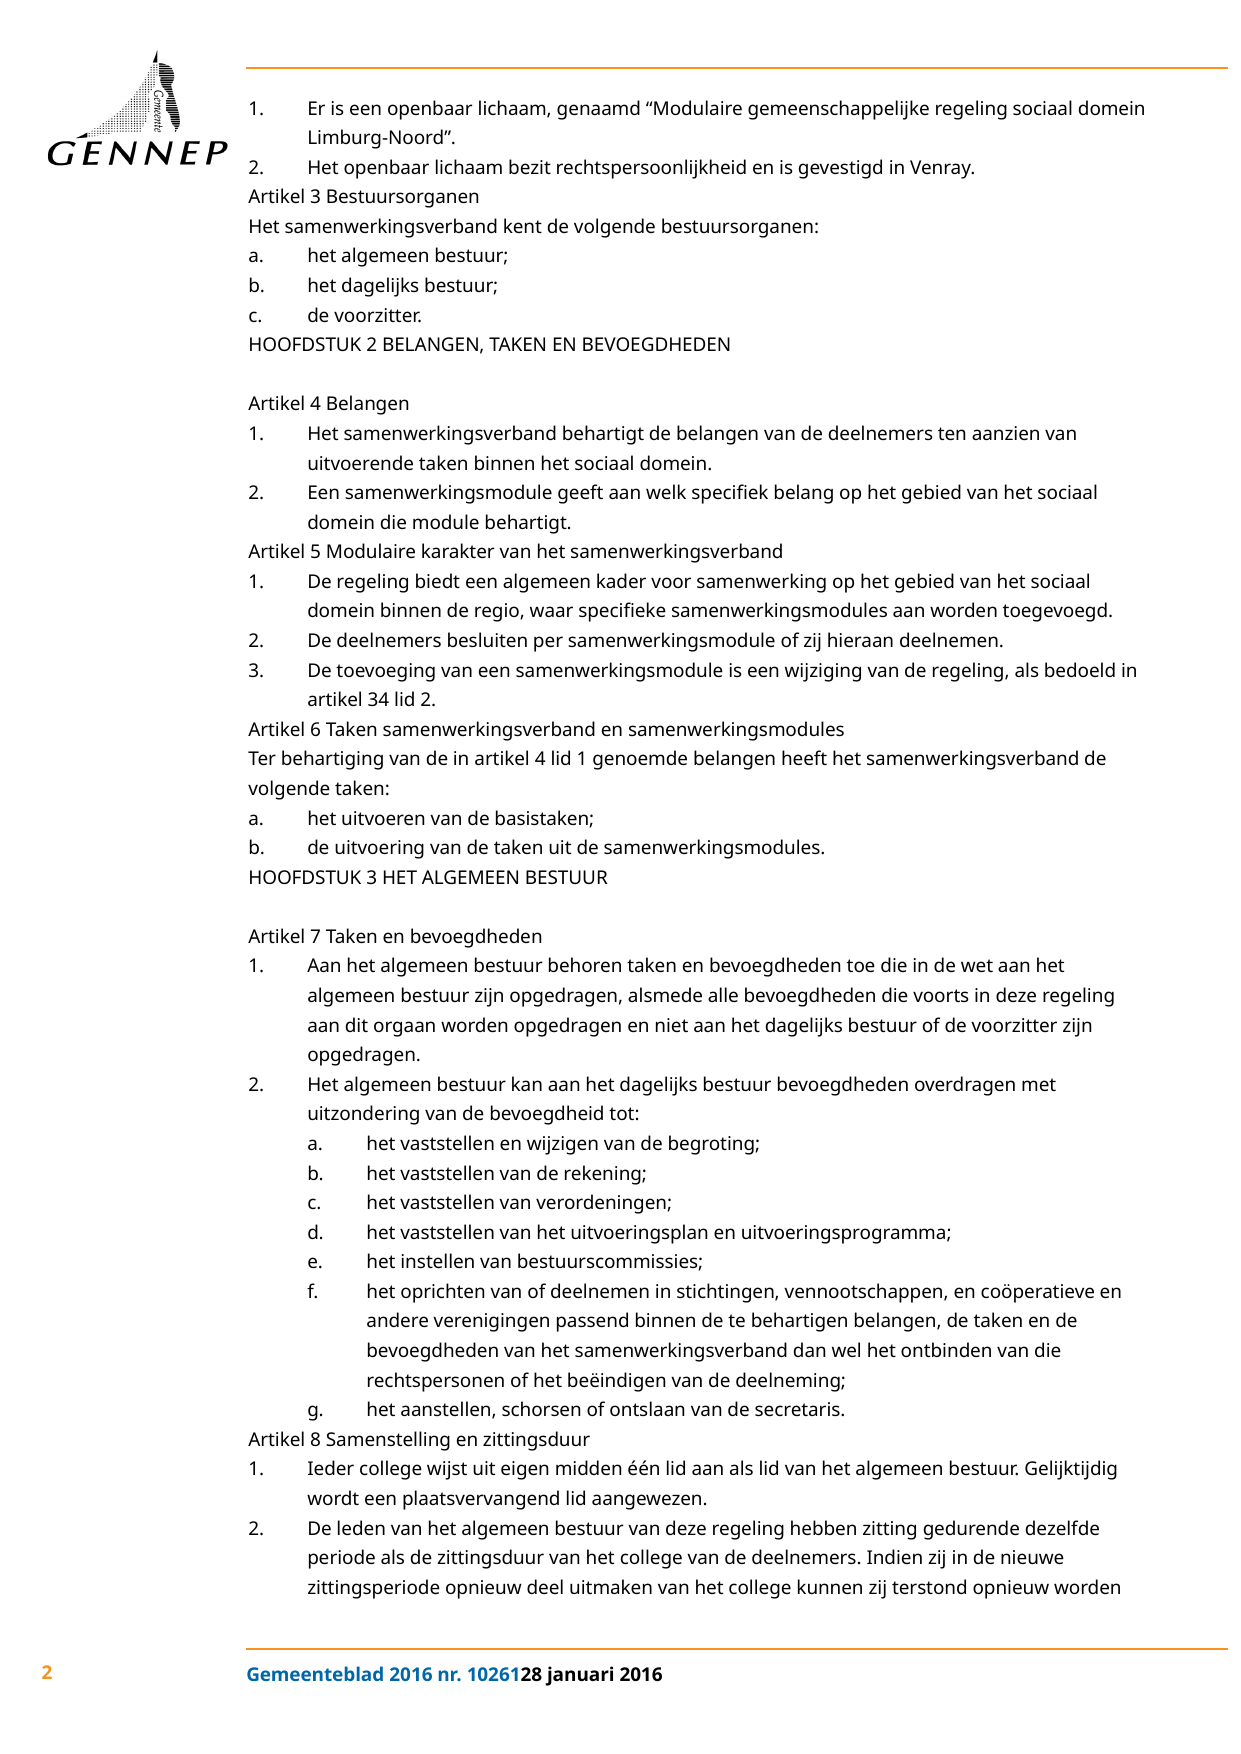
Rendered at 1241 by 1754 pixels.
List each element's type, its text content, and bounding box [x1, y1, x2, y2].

list de uitvoering van de taken uit de samenwerkingsmodules. [248, 834, 1152, 860]
list het vaststellen van de rekening; [307, 1160, 1152, 1186]
text Het samenwerkingsverband kent de volgende bestuursorganen: [248, 213, 1152, 239]
picture [41, 47, 231, 172]
text HOOFDSTUK 3 HET ALGEMEEN BESTUUR [248, 864, 1152, 890]
text Artikel 8 Samenstelling en zittingsduur [248, 1426, 1152, 1452]
list het instellen van bestuurscommissies; [307, 1248, 1152, 1274]
list het dagelijks bestuur; [248, 272, 1152, 298]
list Ieder college wijst uit eigen midden één lid aan als lid van het algemeen bestuur. Gelijktijdig wordt een plaatsvervangend lid aangewezen. [248, 1456, 1152, 1511]
list het vaststellen van het uitvoeringsplan en uitvoeringsprogramma; [307, 1219, 1152, 1245]
list Het openbaar lichaam bezit rechtspersoonlijkheid en is gevestigd in Venray. [248, 154, 1152, 180]
list De deelnemers besluiten per samenwerkingsmodule of zij hieraan deelnemen. [248, 627, 1152, 653]
text Artikel 3 Bestuursorganen [248, 183, 1152, 209]
list het oprichten van of deelnemen in stichtingen, vennootschappen, en coöperatieve en andere verenigingen passend binnen de te behartigen belangen, de taken en de bevoegdheden van het samenwerkingsverband dan wel het ontbinden van die rechtspersonen of het beëindigen van de deelneming; [307, 1278, 1152, 1393]
text Artikel 4 Belangen [248, 391, 1152, 416]
list De toevoeging van een samenwerkingsmodule is een wijziging van de regeling, als bedoeld in artikel 34 lid 2. [248, 657, 1152, 712]
list De regeling biedt een algemeen kader voor samenwerking op het gebied van het sociaal domein binnen de regio, waar specifieke samenwerkingsmodules aan worden toegevoegd. [248, 568, 1152, 623]
list Een samenwerkingsmodule geeft aan welk specifiek belang op het gebied van het sociaal domein die module behartigt. [248, 479, 1152, 535]
list De leden van het algemeen bestuur van deze regeling hebben zitting gedurende dezelfde periode als de zittingsduur van het college van de deelnemers. Indien zij in de nieuwe zittingsperiode opnieuw deel uitmaken van het college kunnen zij terstond opnieuw worden [248, 1515, 1152, 1600]
list het vaststellen en wijzigen van de begroting; [307, 1130, 1152, 1156]
list Het samenwerkingsverband behartigt de belangen van de deelnemers ten aanzien van uitvoerende taken binnen het sociaal domein. [248, 420, 1152, 476]
text Artikel 5 Modulaire karakter van het samenwerkingsverband [248, 538, 1152, 564]
text Ter behartiging van de in artikel 4 lid 1 genoemde belangen heeft het samenwerkingsverband de volgende taken: [248, 746, 1152, 801]
list het uitvoeren van de basistaken; [248, 805, 1152, 831]
list het vaststellen van verordeningen; [307, 1189, 1152, 1215]
list Het algemeen bestuur kan aan het dagelijks bestuur bevoegdheden overdragen met uitzondering van de bevoegdheid tot: [248, 1071, 1152, 1126]
text Artikel 6 Taken samenwerkingsverband en samenwerkingsmodules [248, 716, 1152, 742]
text HOOFDSTUK 2 BELANGEN, TAKEN EN BEVOEGDHEDEN [248, 331, 1152, 357]
list de voorzitter. [248, 302, 1152, 328]
list het aanstellen, schorsen of ontslaan van de secretaris. [307, 1396, 1152, 1422]
list Aan het algemeen bestuur behoren taken en bevoegdheden toe die in de wet aan het algemeen bestuur zijn opgedragen, alsmede alle bevoegdheden die voorts in deze regeling aan dit orgaan worden opgedragen en niet aan het dagelijks bestuur of de voorzitter zijn opgedragen. [248, 953, 1152, 1067]
list het algemeen bestuur; [248, 243, 1152, 268]
text Artikel 7 Taken en bevoegdheden [248, 923, 1152, 949]
list Er is een openbaar lichaam, genaamd “Modulaire gemeenschappelijke regeling sociaal domein Limburg-Noord”. [248, 95, 1152, 150]
